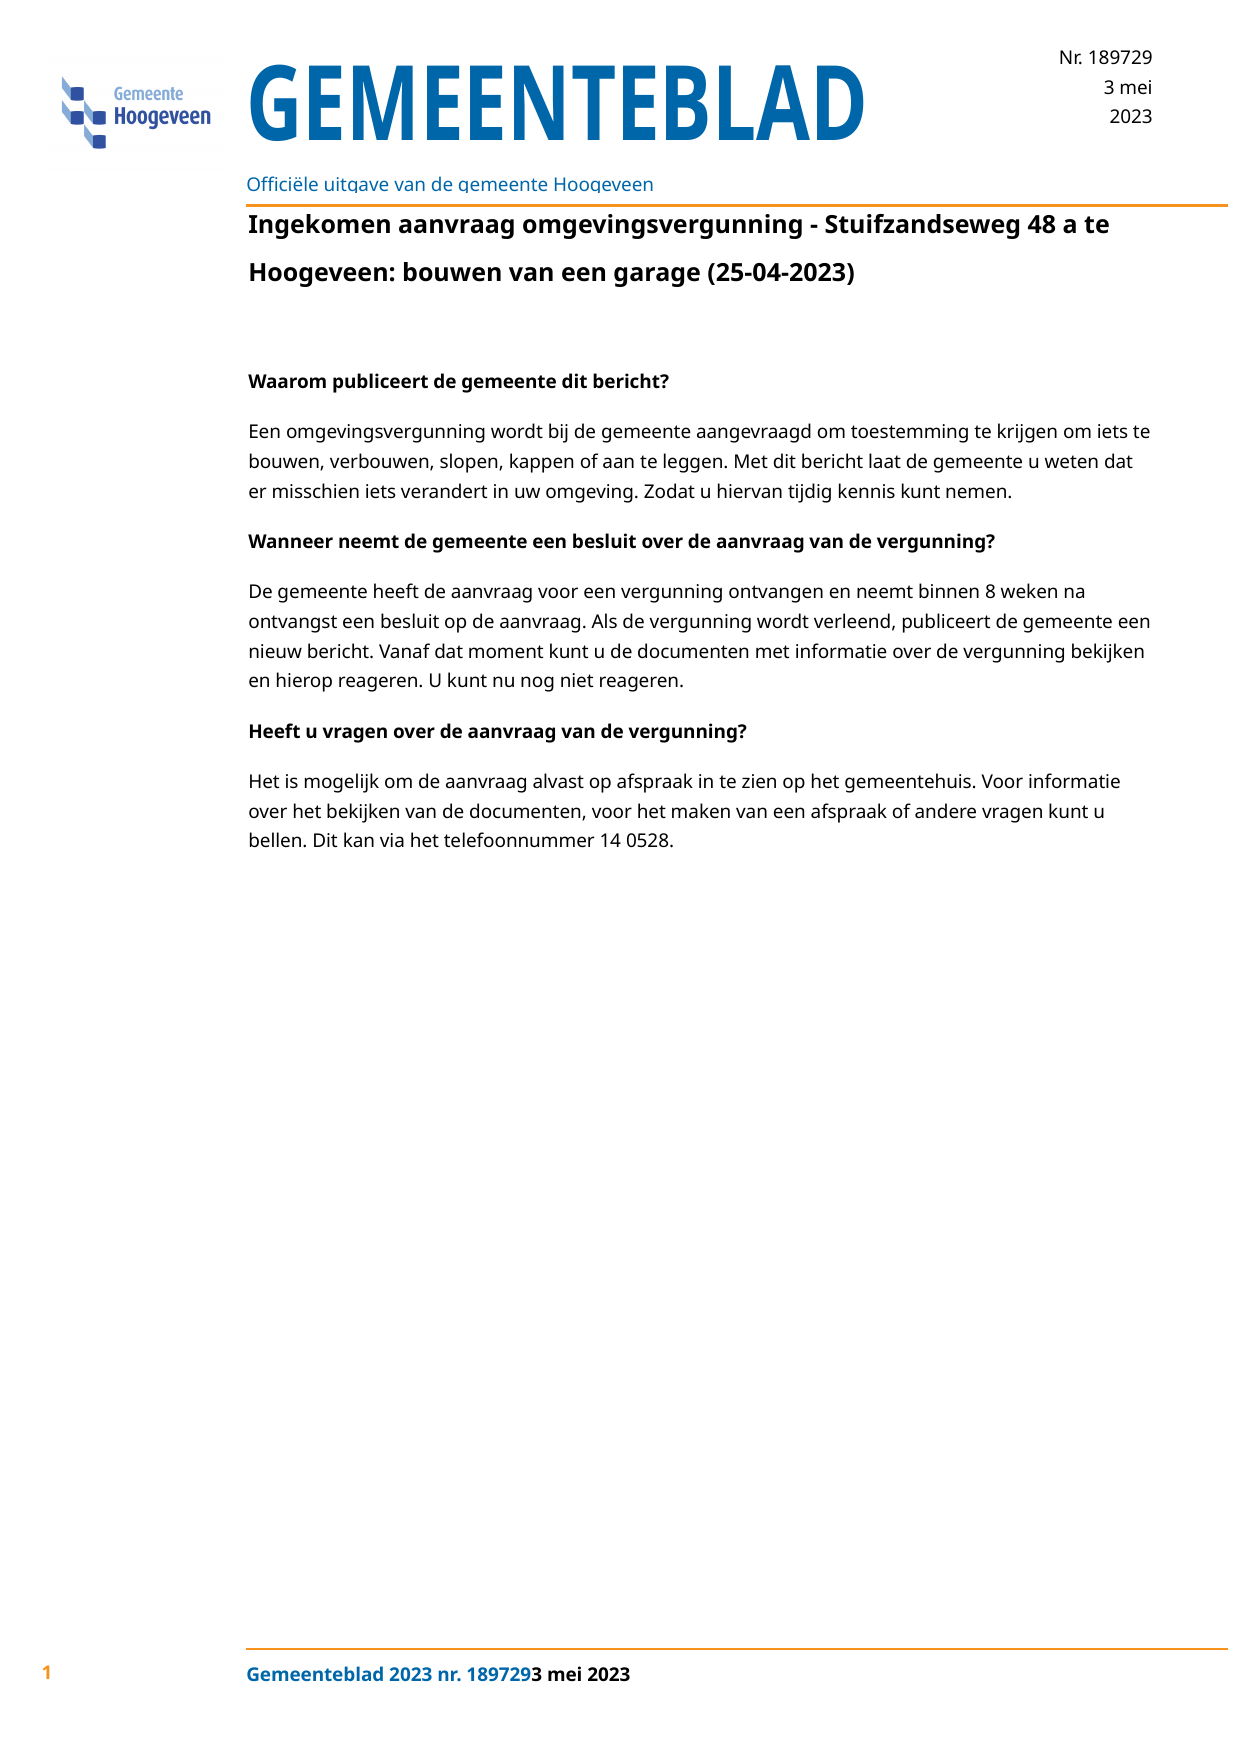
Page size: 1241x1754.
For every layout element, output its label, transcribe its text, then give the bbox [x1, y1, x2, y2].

text Waarom publiceert de gemeente dit bericht? [248, 368, 1152, 394]
text Wanneer neemt de gemeente een besluit over de aanvraag van de vergunning? [248, 528, 1152, 554]
text Ingekomen aanvraag omgevingsvergunning - Stuifzandseweg 48 a te Hoogeveen: bouwen van een garage (25-04-2023) [248, 207, 1152, 288]
text Het is mogelijk om de aanvraag alvast op afspraak in te zien op het gemeentehuis. Voor informatie over het bekijken van de documenten, voor het maken van een afspraak of andere vragen kunt u bellen. Dit kan via het telefoonnummer 14 0528. [248, 768, 1152, 853]
text Een omgevingsvergunning wordt bij de gemeente aangevraagd om toestemming te krijgen om iets te bouwen, verbouwen, slopen, kappen of aan te leggen. Met dit bericht laat de gemeente u weten dat er misschien iets verandert in uw omgeving. Zodat u hiervan tijdig kennis kunt nemen. [248, 419, 1152, 504]
text Heeft u vragen over de aanvraag van de vergunning? [248, 718, 1152, 744]
text De gemeente heeft de aanvraag voor een vergunning ontvangen en neemt binnen 8 weken na ontvangst een besluit op de aanvraag. Als de vergunning wordt verleend, publiceert de gemeente een nieuw bericht. Vanaf dat moment kunt u de documenten met informatie over de vergunning bekijken en hierop reageren. U kunt nu nog niet reageren. [248, 579, 1152, 693]
picture [41, 47, 231, 172]
